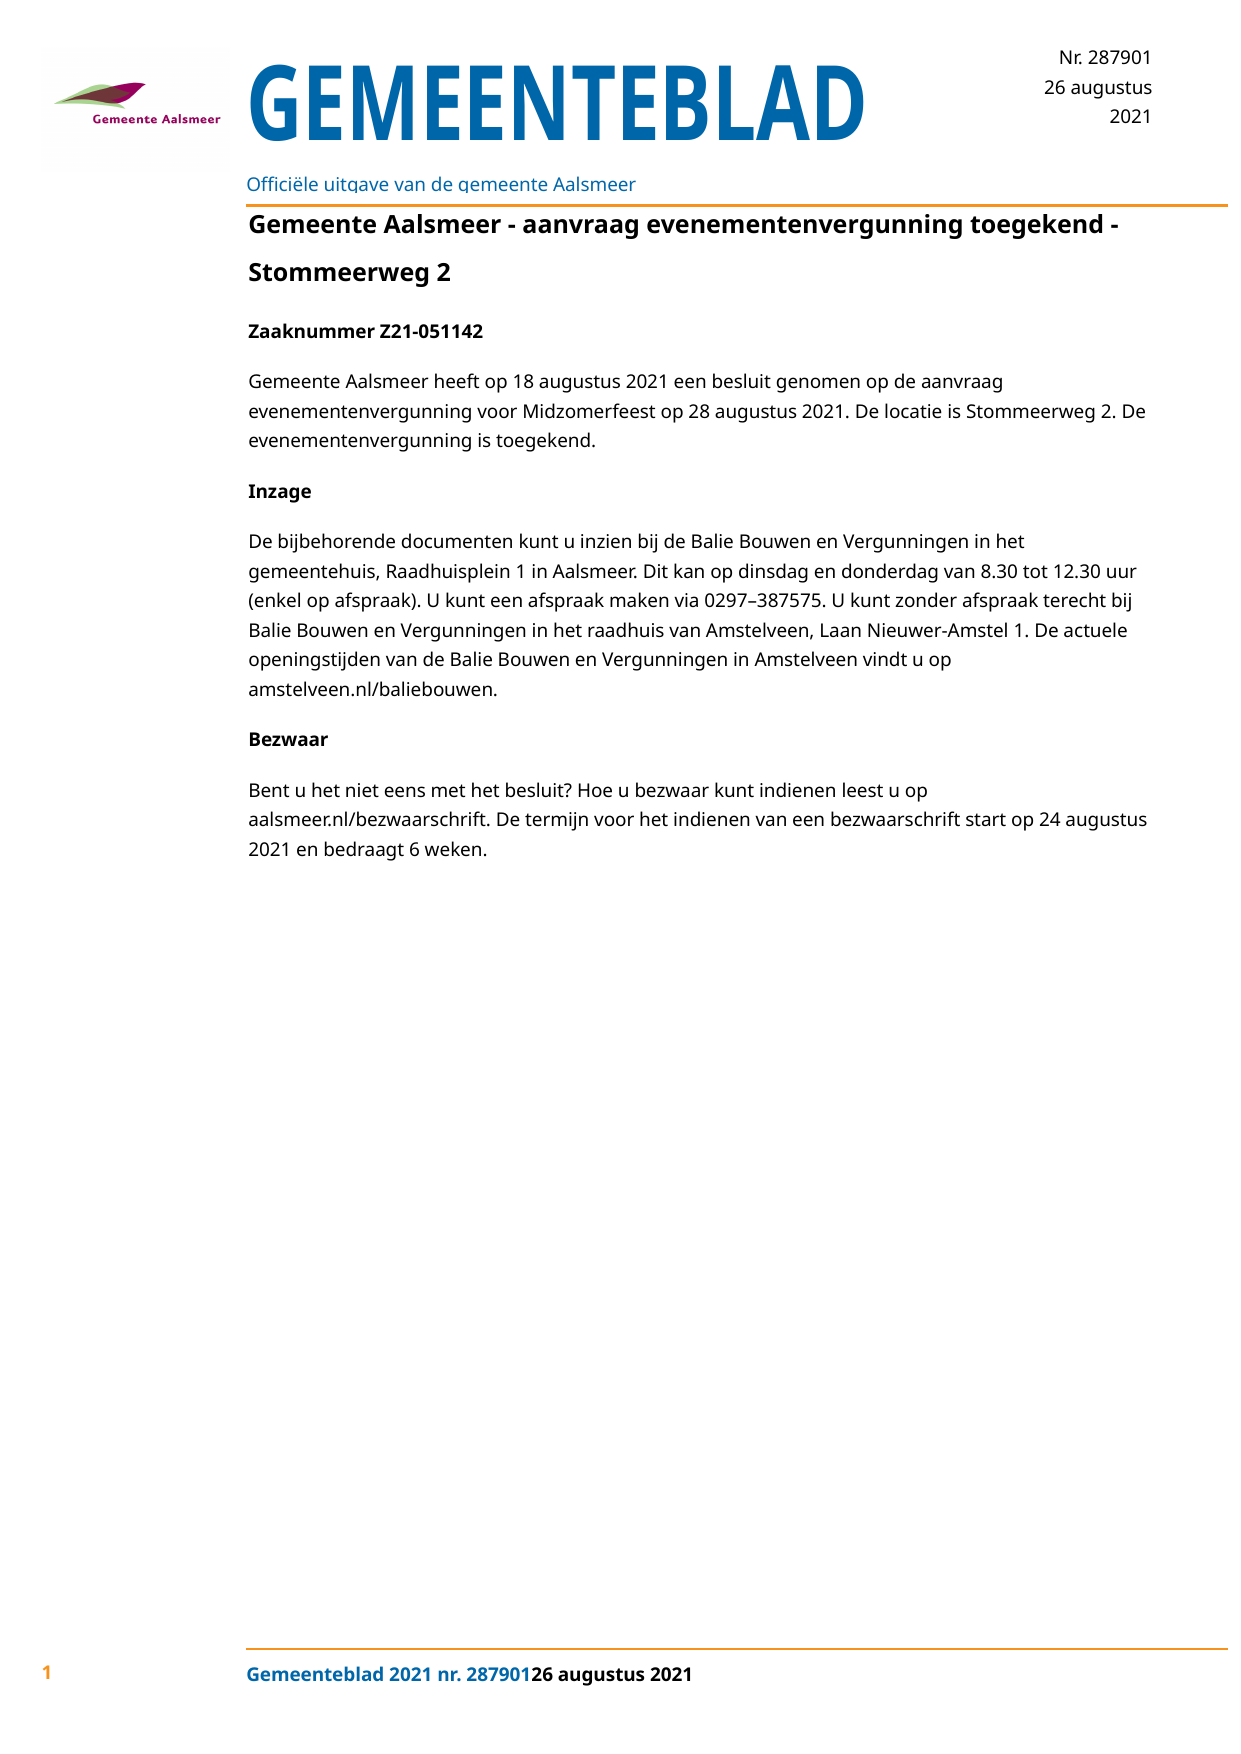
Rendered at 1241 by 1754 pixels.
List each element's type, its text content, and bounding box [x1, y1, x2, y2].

text Gemeente Aalsmeer heeft op 18 augustus 2021 een besluit genomen op de aanvraag evenementenvergunning voor Midzomerfeest op 28 augustus 2021. De locatie is Stommeerweg 2. De evenementenvergunning is toegekend. [248, 368, 1152, 453]
text Gemeente Aalsmeer - aanvraag evenementenvergunning toegekend - Stommeerweg 2 [248, 207, 1152, 288]
picture [41, 47, 231, 172]
text Inzage [248, 478, 1152, 504]
text Bent u het niet eens met het besluit? Hoe u bezwaar kunt indienen leest u op aalsmeer.nl/bezwaarschrift. De termijn voor het indienen van een bezwaarschrift start op 24 augustus 2021 en bedraagt 6 weken. [248, 777, 1152, 862]
text Bezwaar [248, 727, 1152, 752]
text De bijbehorende documenten kunt u inzien bij de Balie Bouwen en Vergunningen in het gemeentehuis, Raadhuisplein 1 in Aalsmeer. Dit kan op dinsdag en donderdag van 8.30 tot 12.30 uur (enkel op afspraak). U kunt een afspraak maken via 0297–387575. U kunt zonder afspraak terecht bij Balie Bouwen en Vergunningen in het raadhuis van Amstelveen, Laan Nieuwer-Amstel 1. De actuele openingstijden van de Balie Bouwen en Vergunningen in Amstelveen vindt u op amstelveen.nl/baliebouwen. [248, 528, 1152, 702]
text Zaaknummer Z21-051142 [248, 318, 1152, 344]
